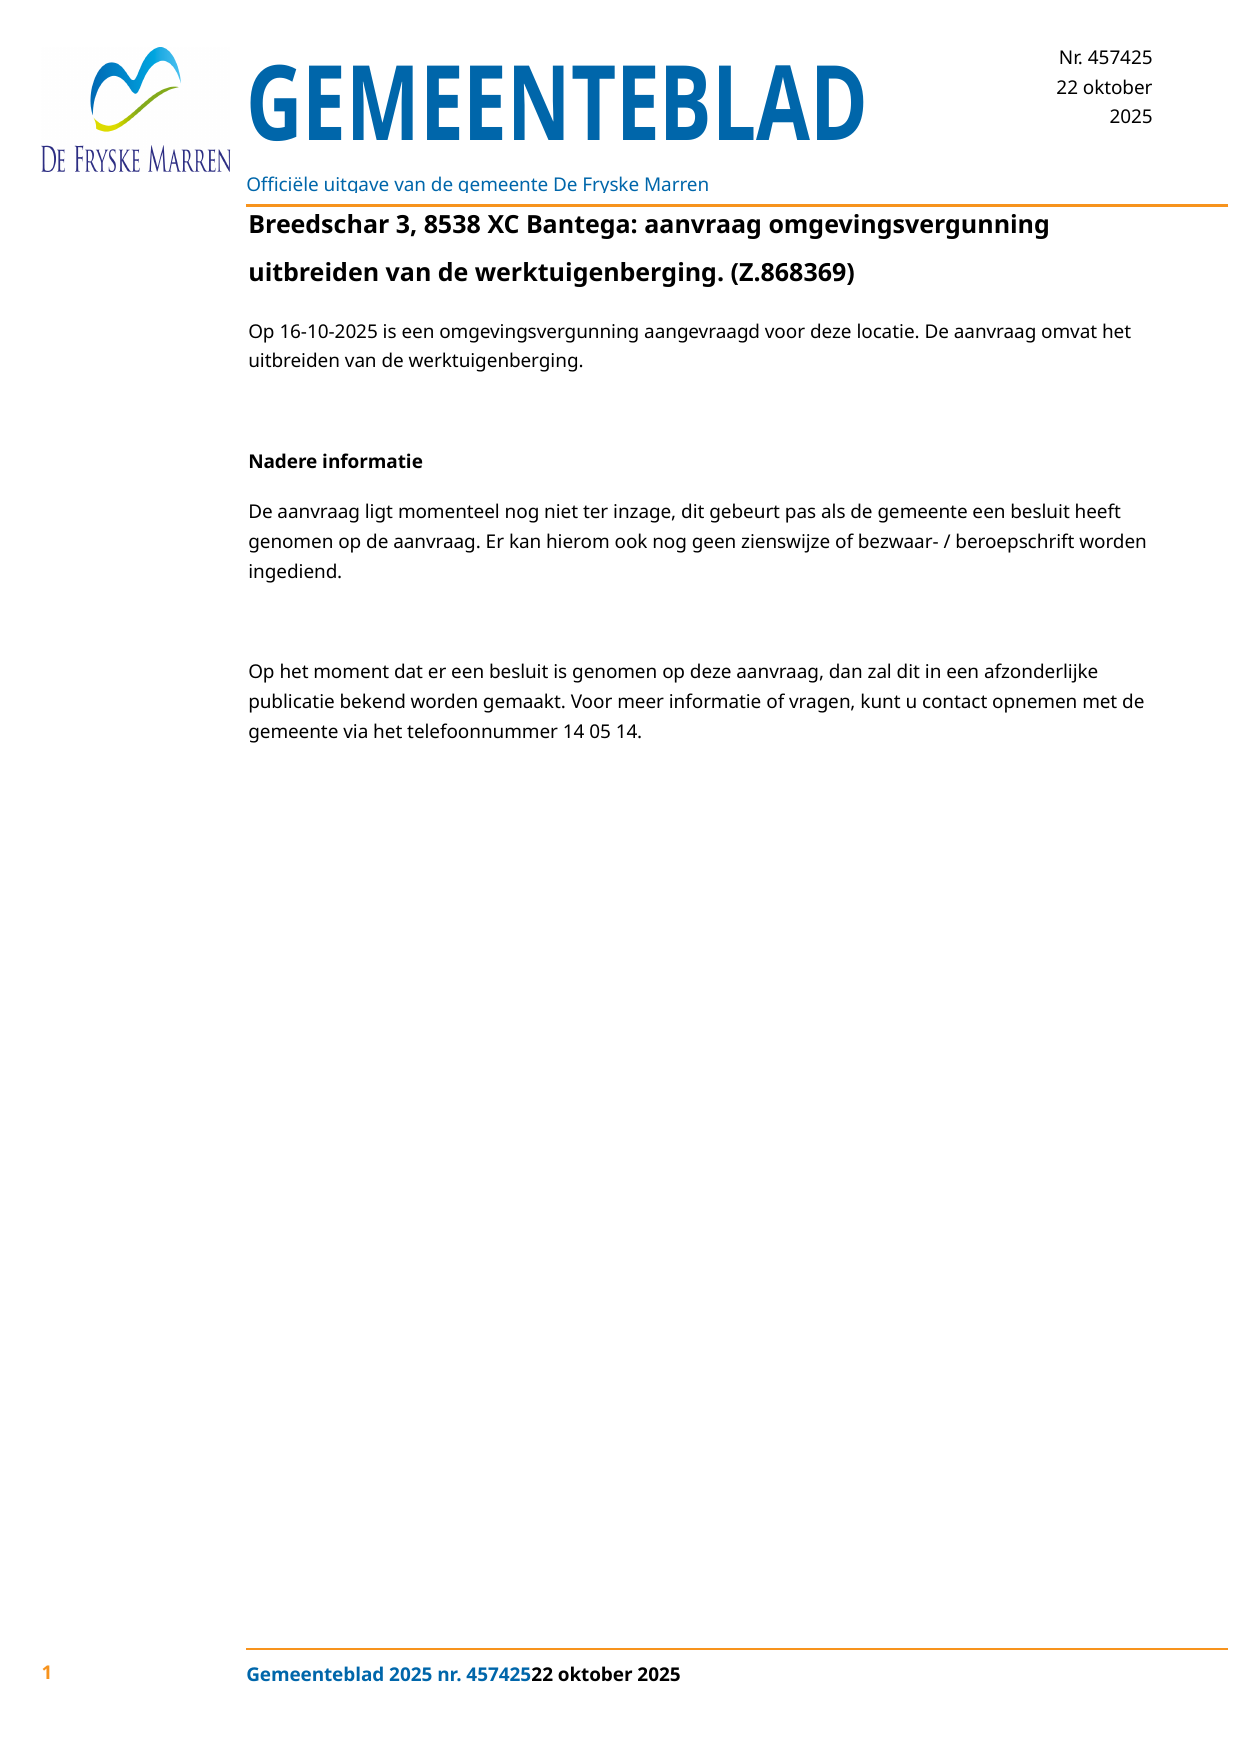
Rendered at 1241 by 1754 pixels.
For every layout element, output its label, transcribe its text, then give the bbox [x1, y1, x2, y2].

text De aanvraag ligt momenteel nog niet ter inzage, dit gebeurt pas als de gemeente een besluit heeft genomen op de aanvraag. Er kan hierom ook nog geen zienswijze of bezwaar- / beroepschrift worden ingediend. [248, 499, 1152, 584]
text Op het moment dat er een besluit is genomen op deze aanvraag, dan zal dit in een afzonderlijke publicatie bekend worden gemaakt. Voor meer informatie of vragen, kunt u contact opnemen met de gemeente via het telefoonnummer 14 05 14. [248, 659, 1152, 744]
picture [41, 47, 231, 172]
text Nadere informatie [248, 448, 1152, 474]
text Breedschar 3, 8538 XC Bantega: aanvraag omgevingsvergunning uitbreiden van de werktuigenberging. (Z.868369) [248, 207, 1152, 288]
text Op 16-10-2025 is een omgevingsvergunning aangevraagd voor deze locatie. De aanvraag omvat het uitbreiden van de werktuigenberging. [248, 318, 1152, 373]
